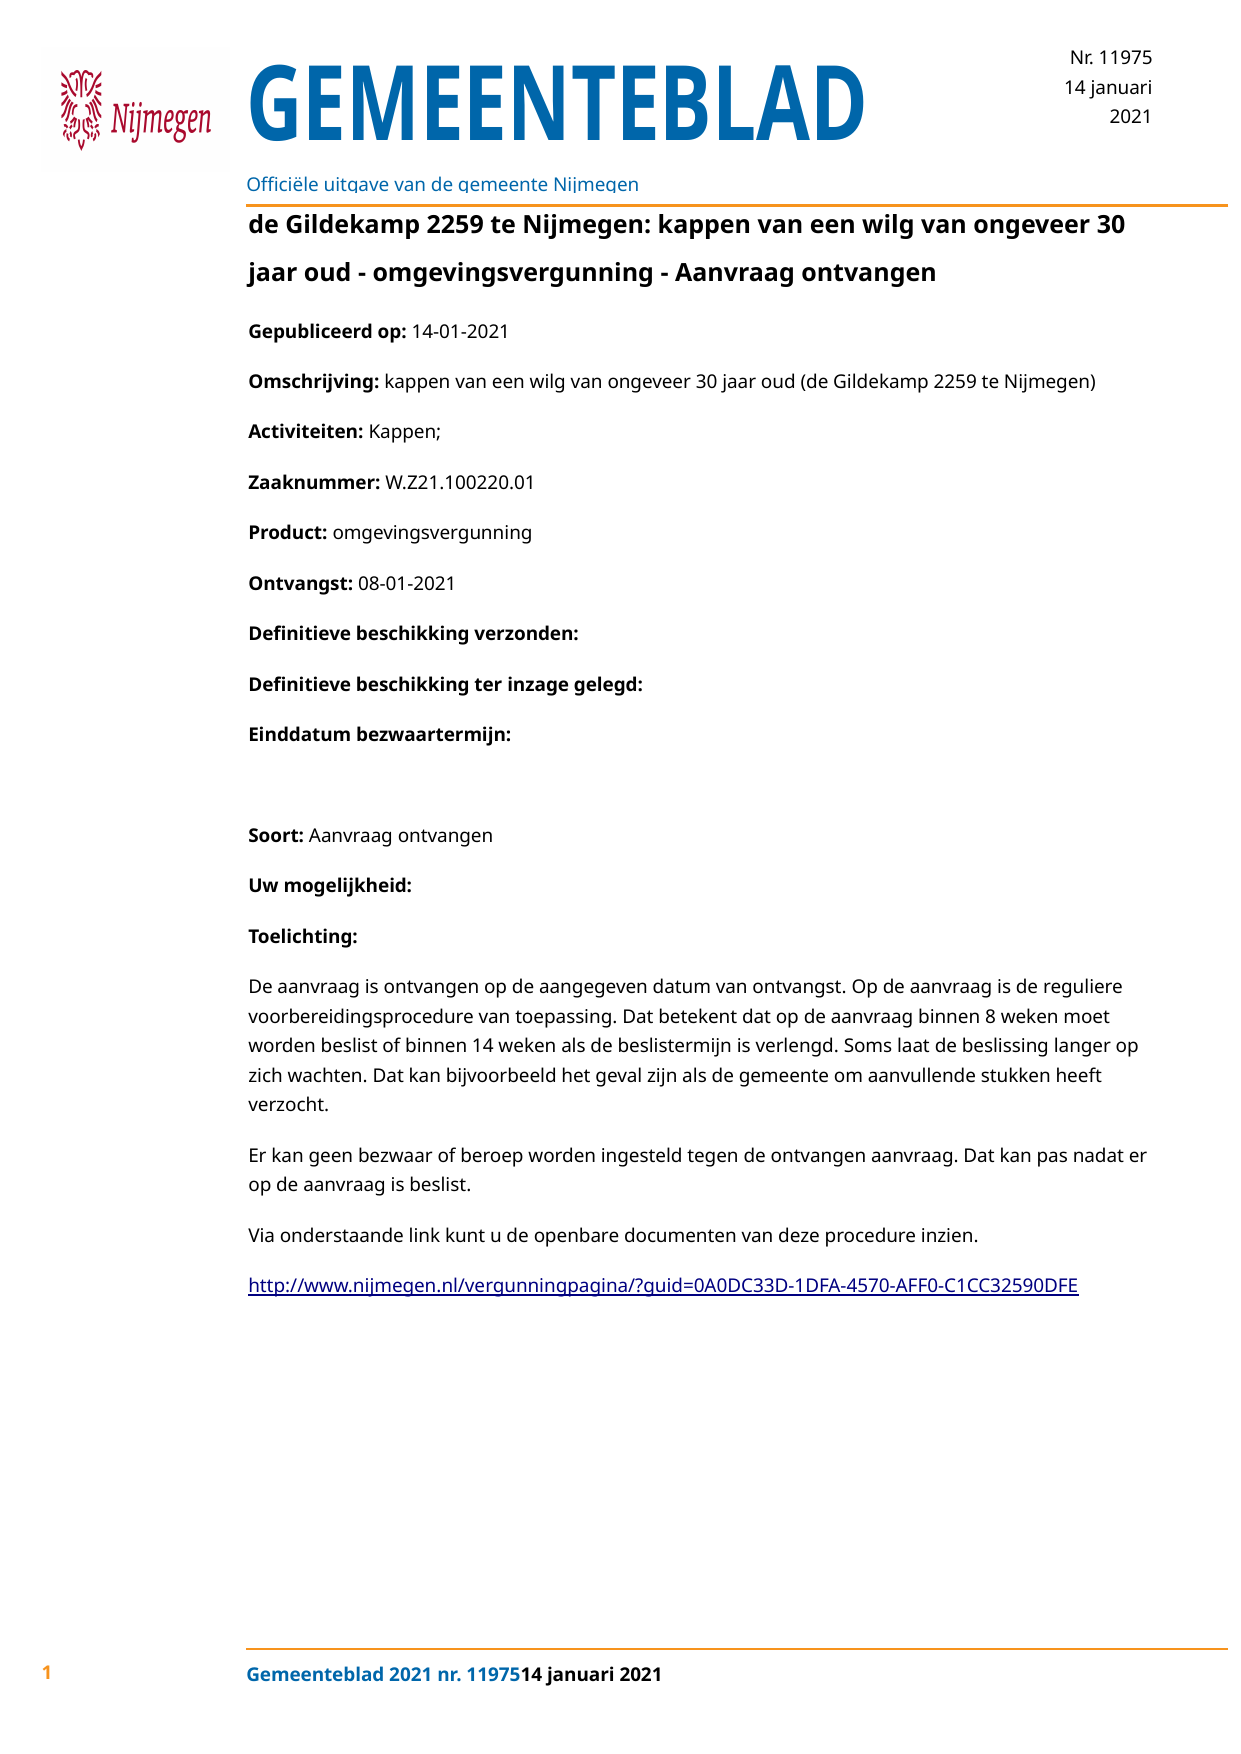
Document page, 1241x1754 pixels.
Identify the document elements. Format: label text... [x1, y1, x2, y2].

text Zaaknummer: W.Z21.100220.01 [248, 469, 1152, 495]
picture [41, 47, 231, 172]
text Activiteiten: Kappen; [248, 419, 1152, 444]
text Gepubliceerd op: 14-01-2021 [248, 318, 1152, 344]
text Definitieve beschikking verzonden: [248, 620, 1152, 646]
text Soort: Aanvraag ontvangen [248, 822, 1152, 848]
text de Gildekamp 2259 te Nijmegen: kappen van een wilg van ongeveer 30 jaar oud - omgevingsvergunning - Aanvraag ontvangen [248, 207, 1152, 288]
text Ontvangst: 08-01-2021 [248, 570, 1152, 596]
text Omschrijving: kappen van een wilg van ongeveer 30 jaar oud (de Gildekamp 2259 te Nijmegen) [248, 368, 1152, 394]
text Uw mogelijkheid: [248, 872, 1152, 898]
text Via onderstaande link kunt u de openbare documenten van deze procedure inzien. [248, 1222, 1152, 1248]
text Product: omgevingsvergunning [248, 519, 1152, 545]
text Toelichting: [248, 923, 1152, 949]
text Einddatum bezwaartermijn: [248, 721, 1152, 747]
text De aanvraag is ontvangen op de aangegeven datum van ontvangst. Op de aanvraag is de reguliere voorbereidingsprocedure van toepassing. Dat betekent dat op de aanvraag binnen 8 weken moet worden beslist of binnen 14 weken als de beslistermijn is verlengd. Soms laat de beslissing langer op zich wachten. Dat kan bijvoorbeeld het geval zijn als de gemeente om aanvullende stukken heeft verzocht. [248, 973, 1152, 1117]
text Definitieve beschikking ter inzage gelegd: [248, 671, 1152, 697]
text Er kan geen bezwaar of beroep worden ingesteld tegen de ontvangen aanvraag. Dat kan pas nadat er op de aanvraag is beslist. [248, 1142, 1152, 1197]
text http://www.nijmegen.nl/vergunningpagina/?guid=0A0DC33D-1DFA-4570-AFF0-C1CC32590DFE [248, 1272, 1152, 1298]
